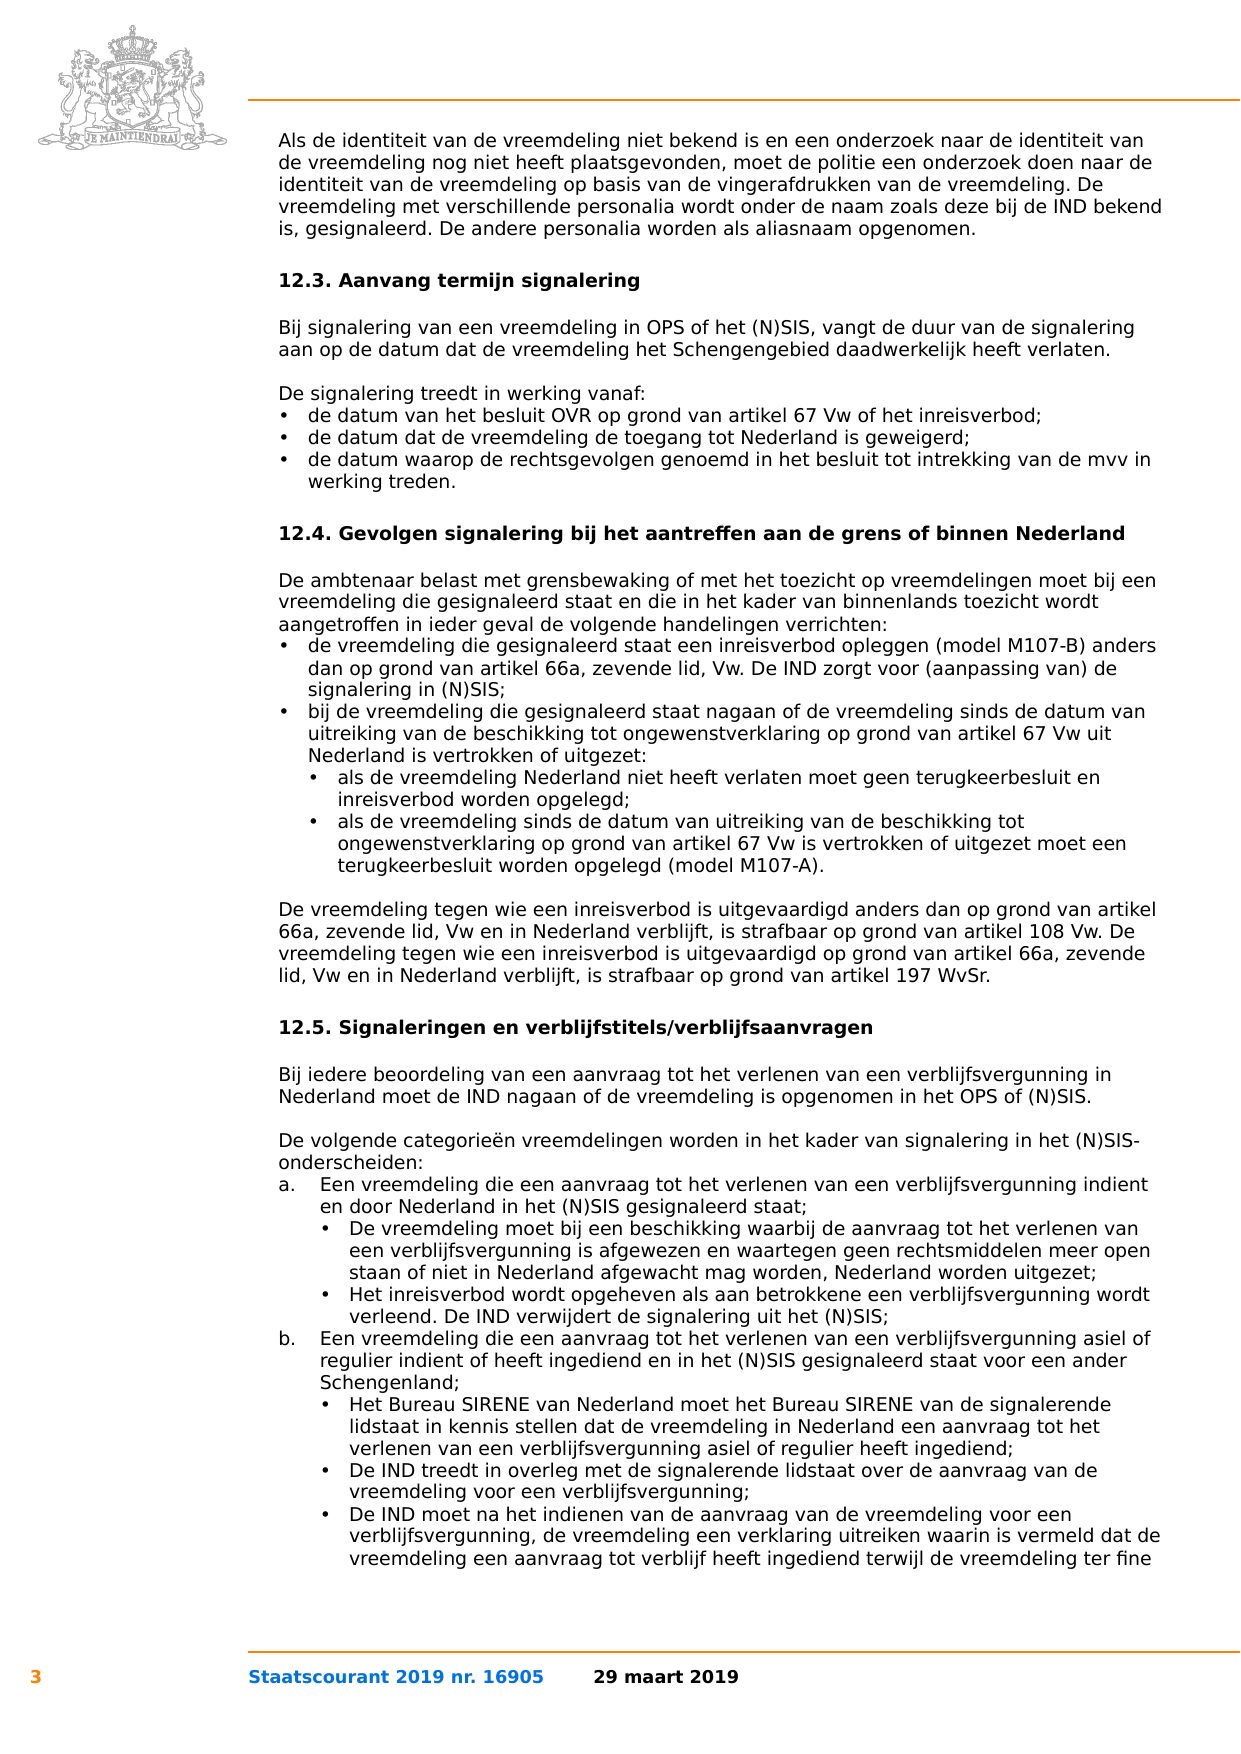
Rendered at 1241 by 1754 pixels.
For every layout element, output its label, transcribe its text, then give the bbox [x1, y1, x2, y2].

text • bij de vreemdeling die gesignaleerd staat nagaan of de vreemdeling sinds de datum van uitreiking van de beschikking tot ongewenstverklaring op grond van artikel 67 Vw uit Nederland is vertrokken of uitgezet: [278, 701, 1163, 767]
text • De IND treedt in overleg met de signalerende lidstaat over de aanvraag van de vreemdeling voor een verblijfsvergunning; [319, 1459, 1163, 1503]
text Als de identiteit van de vreemdeling niet bekend is en een onderzoek naar de identiteit van de vreemdeling nog niet heeft plaatsgevonden, moet de politie een onderzoek doen naar de identiteit van de vreemdeling op basis van de vingerafdrukken van de vreemdeling. De vreemdeling met verschillende personalia wordt onder de naam zoals deze bij de IND bekend is, gesignaleerd. De andere personalia worden als aliasnaam opgenomen. [278, 130, 1163, 240]
text De volgende categorieën vreemdelingen worden in het kader van signalering in het (N)SIS- onderscheiden: [278, 1130, 1163, 1174]
text • de datum dat de vreemdeling de toegang tot Nederland is geweigerd; [278, 427, 1163, 448]
text a. Een vreemdeling die een aanvraag tot het verlenen van een verblijfsvergunning indient en door Nederland in het (N)SIS gesignaleerd staat; [278, 1174, 1163, 1218]
text • de datum van het besluit OVR op grond van artikel 67 Vw of het inreisverbod; [278, 404, 1163, 427]
text • de datum waarop de rechtsgevolgen genoemd in het besluit tot intrekking van de mvv in werking treden. [278, 448, 1163, 492]
text • Het inreisverbod wordt opgeheven als aan betrokkene een verblijfsvergunning wordt verleend. De IND verwijdert de signalering uit het (N)SIS; [319, 1284, 1163, 1328]
text • de vreemdeling die gesignaleerd staat een inreisverbod opleggen (model M107-B) anders dan op grond van artikel 66a, zevende lid, Vw. De IND zorgt voor (aanpassing van) de signalering in (N)SIS; [278, 635, 1163, 701]
subtitle 12.5. Signaleringen en verblijfstitels/verblijfsaanvragen [278, 1017, 1163, 1039]
text • als de vreemdeling Nederland niet heeft verlaten moet geen terugkeerbesluit en inreisverbod worden opgelegd; [308, 767, 1163, 811]
text • als de vreemdeling sinds de datum van uitreiking van de beschikking tot ongewenstverklaring op grond van artikel 67 Vw is vertrokken of uitgezet moet een terugkeerbesluit worden opgelegd (model M107-A). [308, 811, 1163, 877]
text • De vreemdeling moet bij een beschikking waarbij de aanvraag tot het verlenen van een verblijfsvergunning is afgewezen en waartegen geen rechtsmiddelen meer open staan of niet in Nederland afgewacht mag worden, Nederland worden uitgezet; [319, 1218, 1163, 1284]
picture [38, 25, 227, 150]
text • De IND moet na het indienen van de aanvraag van de vreemdeling voor een verblijfsvergunning, de vreemdeling een verklaring uitreiken waarin is vermeld dat de vreemdeling een aanvraag tot verblijf heeft ingediend terwijl de vreemdeling ter fine [319, 1503, 1163, 1569]
text • Het Bureau SIRENE van Nederland moet het Bureau SIRENE van de signalerende lidstaat in kennis stellen dat de vreemdeling in Nederland een aanvraag tot het verlenen van een verblijfsvergunning asiel of regulier heeft ingediend; [319, 1393, 1163, 1459]
text De vreemdeling tegen wie een inreisverbod is uitgevaardigd anders dan op grond van artikel 66a, zevende lid, Vw en in Nederland verblijft, is strafbaar op grond van artikel 108 Vw. De vreemdeling tegen wie een inreisverbod is uitgevaardigd op grond van artikel 66a, zevende lid, Vw en in Nederland verblijft, is strafbaar op grond van artikel 197 WvSr. [278, 899, 1163, 987]
text Bij iedere beoordeling van een aanvraag tot het verlenen van een verblijfsvergunning in Nederland moet de IND nagaan of de vreemdeling is opgenomen in het OPS of (N)SIS. [278, 1064, 1163, 1108]
subtitle 12.3. Aanvang termijn signalering [278, 270, 1163, 292]
text b. Een vreemdeling die een aanvraag tot het verlenen van een verblijfsvergunning asiel of regulier indient of heeft ingediend en in het (N)SIS gesignaleerd staat voor een ander Schengenland; [278, 1328, 1163, 1393]
text Bij signalering van een vreemdeling in OPS of het (N)SIS, vangt de duur van de signalering aan op de datum dat de vreemdeling het Schengengebied daadwerkelijk heeft verlaten. [278, 317, 1163, 361]
text De signalering treedt in werking vanaf: [278, 383, 1163, 404]
subtitle 12.4. Gevolgen signalering bij het aantreffen aan de grens of binnen Nederland [278, 522, 1163, 544]
text De ambtenaar belast met grensbewaking of met het toezicht op vreemdelingen moet bij een vreemdeling die gesignaleerd staat en die in het kader van binnenlands toezicht wordt aangetroffen in ieder geval de volgende handelingen verrichten: [278, 569, 1163, 635]
